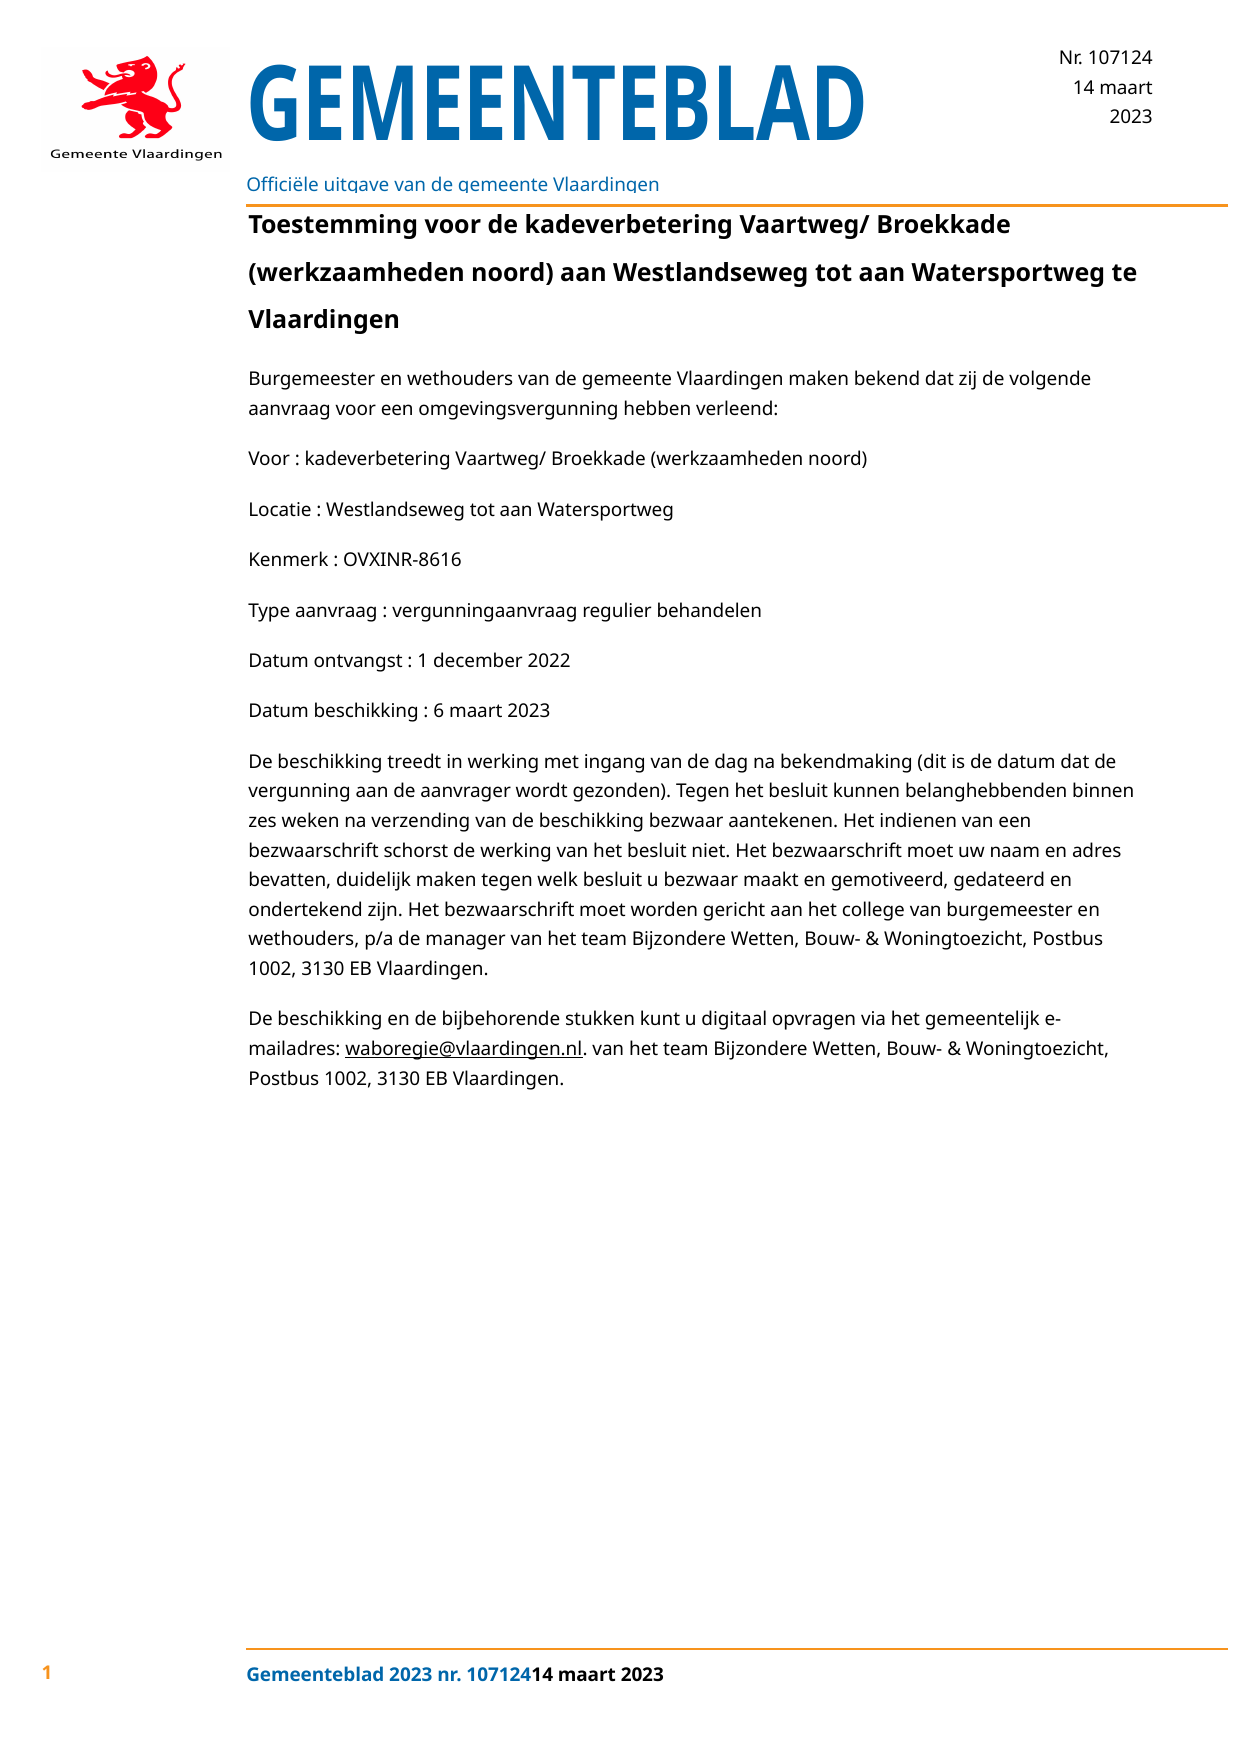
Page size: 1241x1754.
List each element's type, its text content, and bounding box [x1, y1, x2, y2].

picture [41, 47, 231, 172]
text Type aanvraag : vergunningaanvraag regulier behandelen [248, 597, 1152, 622]
text Voor : kadeverbetering Vaartweg/ Broekkade (werkzaamheden noord) [248, 446, 1152, 471]
text Datum ontvangst : 1 december 2022 [248, 647, 1152, 673]
text De beschikking en de bijbehorende stukken kunt u digitaal opvragen via het gemeentelijk e-mailadres: waboregie@vlaardingen.nl. van het team Bijzondere Wetten, Bouw- & Woningtoezicht, Postbus 1002, 3130 EB Vlaardingen. [248, 1006, 1152, 1090]
text Burgemeester en wethouders van de gemeente Vlaardingen maken bekend dat zij de volgende aanvraag voor een omgevingsvergunning hebben verleend: [248, 366, 1152, 421]
text Toestemming voor de kadeverbetering Vaartweg/ Broekkade (werkzaamheden noord) aan Westlandseweg tot aan Watersportweg te Vlaardingen [248, 207, 1152, 336]
text Locatie : Westlandseweg tot aan Watersportweg [248, 496, 1152, 522]
text Kenmerk : OVXINR-8616 [248, 546, 1152, 572]
text De beschikking treedt in werking met ingang van de dag na bekendmaking (dit is de datum dat de vergunning aan de aanvrager wordt gezonden). Tegen het besluit kunnen belanghebbenden binnen zes weken na verzending van de beschikking bezwaar aantekenen. Het indienen van een bezwaarschrift schorst de werking van het besluit niet. Het bezwaarschrift moet uw naam en adres bevatten, duidelijk maken tegen welk besluit u bezwaar maakt en gemotiveerd, gedateerd en ondertekend zijn. Het bezwaarschrift moet worden gericht aan het college van burgemeester en wethouders, p/a de manager van het team Bijzondere Wetten, Bouw- & Woningtoezicht, Postbus 1002, 3130 EB Vlaardingen. [248, 748, 1152, 981]
text Datum beschikking : 6 maart 2023 [248, 698, 1152, 723]
